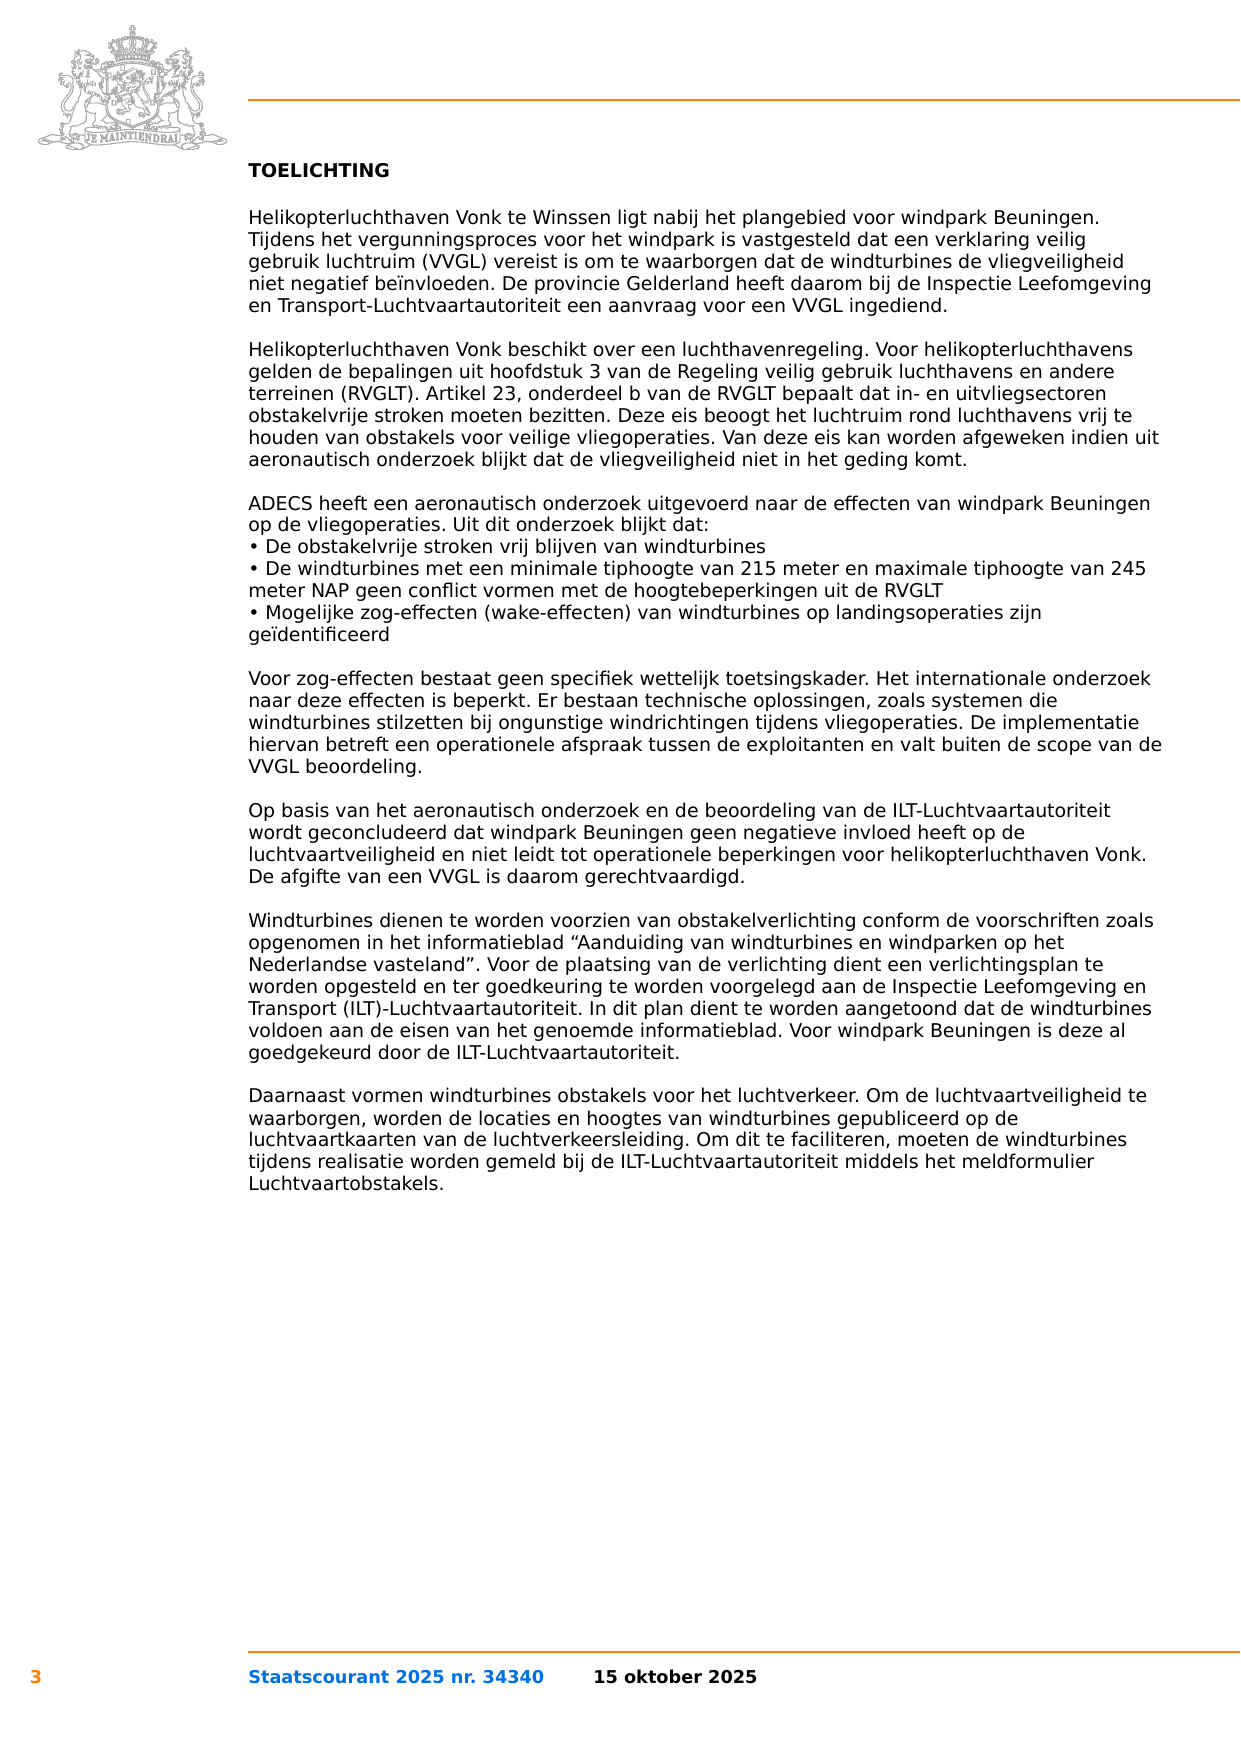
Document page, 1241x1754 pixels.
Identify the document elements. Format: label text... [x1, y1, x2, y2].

picture [38, 25, 227, 150]
text Windturbines dienen te worden voorzien van obstakelverlichting conform de voorschriften zoals opgenomen in het informatieblad “Aanduiding van windturbines en windparken op het Nederlandse vasteland”. Voor de plaatsing van de verlichting dient een verlichtingsplan te worden opgesteld en ter goedkeuring te worden voorgelegd aan de Inspectie Leefomgeving en Transport (ILT)-Luchtvaartautoriteit. In dit plan dient te worden aangetoond dat de windturbines voldoen aan de eisen van het genoemde informatieblad. Voor windpark Beuningen is deze al goedgekeurd door de ILT-Luchtvaartautoriteit. [248, 910, 1163, 1063]
text Voor zog-effecten bestaat geen specifiek wettelijk toetsingskader. Het internationale onderzoek naar deze effecten is beperkt. Er bestaan technische oplossingen, zoals systemen die windturbines stilzetten bij ongunstige windrichtingen tijdens vliegoperaties. De implementatie hiervan betreft een operationele afspraak tussen de exploitanten en valt buiten de scope van de VVGL beoordeling. [248, 668, 1163, 778]
text Op basis van het aeronautisch onderzoek en de beoordeling van de ILT-Luchtvaartautoriteit wordt geconcludeerd dat windpark Beuningen geen negatieve invloed heeft op de luchtvaartveiligheid en niet leidt tot operationele beperkingen voor helikopterluchthaven Vonk. De afgifte van een VVGL is daarom gerechtvaardigd. [248, 800, 1163, 888]
text • De windturbines met een minimale tiphoogte van 215 meter en maximale tiphoogte van 245 meter NAP geen conflict vormen met de hoogtebeperkingen uit de RVGLT [248, 558, 1163, 602]
text ADECS heeft een aeronautisch onderzoek uitgevoerd naar de effecten van windpark Beuningen op de vliegoperaties. Uit dit onderzoek blijkt dat: [248, 492, 1163, 536]
text Helikopterluchthaven Vonk te Winssen ligt nabij het plangebied voor windpark Beuningen. Tijdens het vergunningsproces voor het windpark is vastgesteld dat een verklaring veilig gebruik luchtruim (VVGL) vereist is om te waarborgen dat de windturbines de vliegveiligheid niet negatief beïnvloeden. De provincie Gelderland heeft daarom bij de Inspectie Leefomgeving en Transport-Luchtvaartautoriteit een aanvraag voor een VVGL ingediend. [248, 207, 1163, 317]
text • Mogelijke zog-effecten (wake-effecten) van windturbines op landingsoperaties zijn geïdentificeerd [248, 602, 1163, 646]
subtitle TOELICHTING [248, 160, 1163, 182]
text • De obstakelvrije stroken vrij blijven van windturbines [248, 536, 1163, 558]
text Helikopterluchthaven Vonk beschikt over een luchthavenregeling. Voor helikopterluchthavens gelden de bepalingen uit hoofdstuk 3 van de Regeling veilig gebruik luchthavens en andere terreinen (RVGLT). Artikel 23, onderdeel b van de RVGLT bepaalt dat in- en uitvliegsectoren obstakelvrije stroken moeten bezitten. Deze eis beoogt het luchtruim rond luchthavens vrij te houden van obstakels voor veilige vliegoperaties. Van deze eis kan worden afgeweken indien uit aeronautisch onderzoek blijkt dat de vliegveiligheid niet in het geding komt. [248, 339, 1163, 471]
text Daarnaast vormen windturbines obstakels voor het luchtverkeer. Om de luchtvaartveiligheid te waarborgen, worden de locaties en hoogtes van windturbines gepubliceerd op de luchtvaartkaarten van de luchtverkeersleiding. Om dit te faciliteren, moeten de windturbines tijdens realisatie worden gemeld bij de ILT-Luchtvaartautoriteit middels het meldformulier Luchtvaartobstakels. [248, 1085, 1163, 1195]
